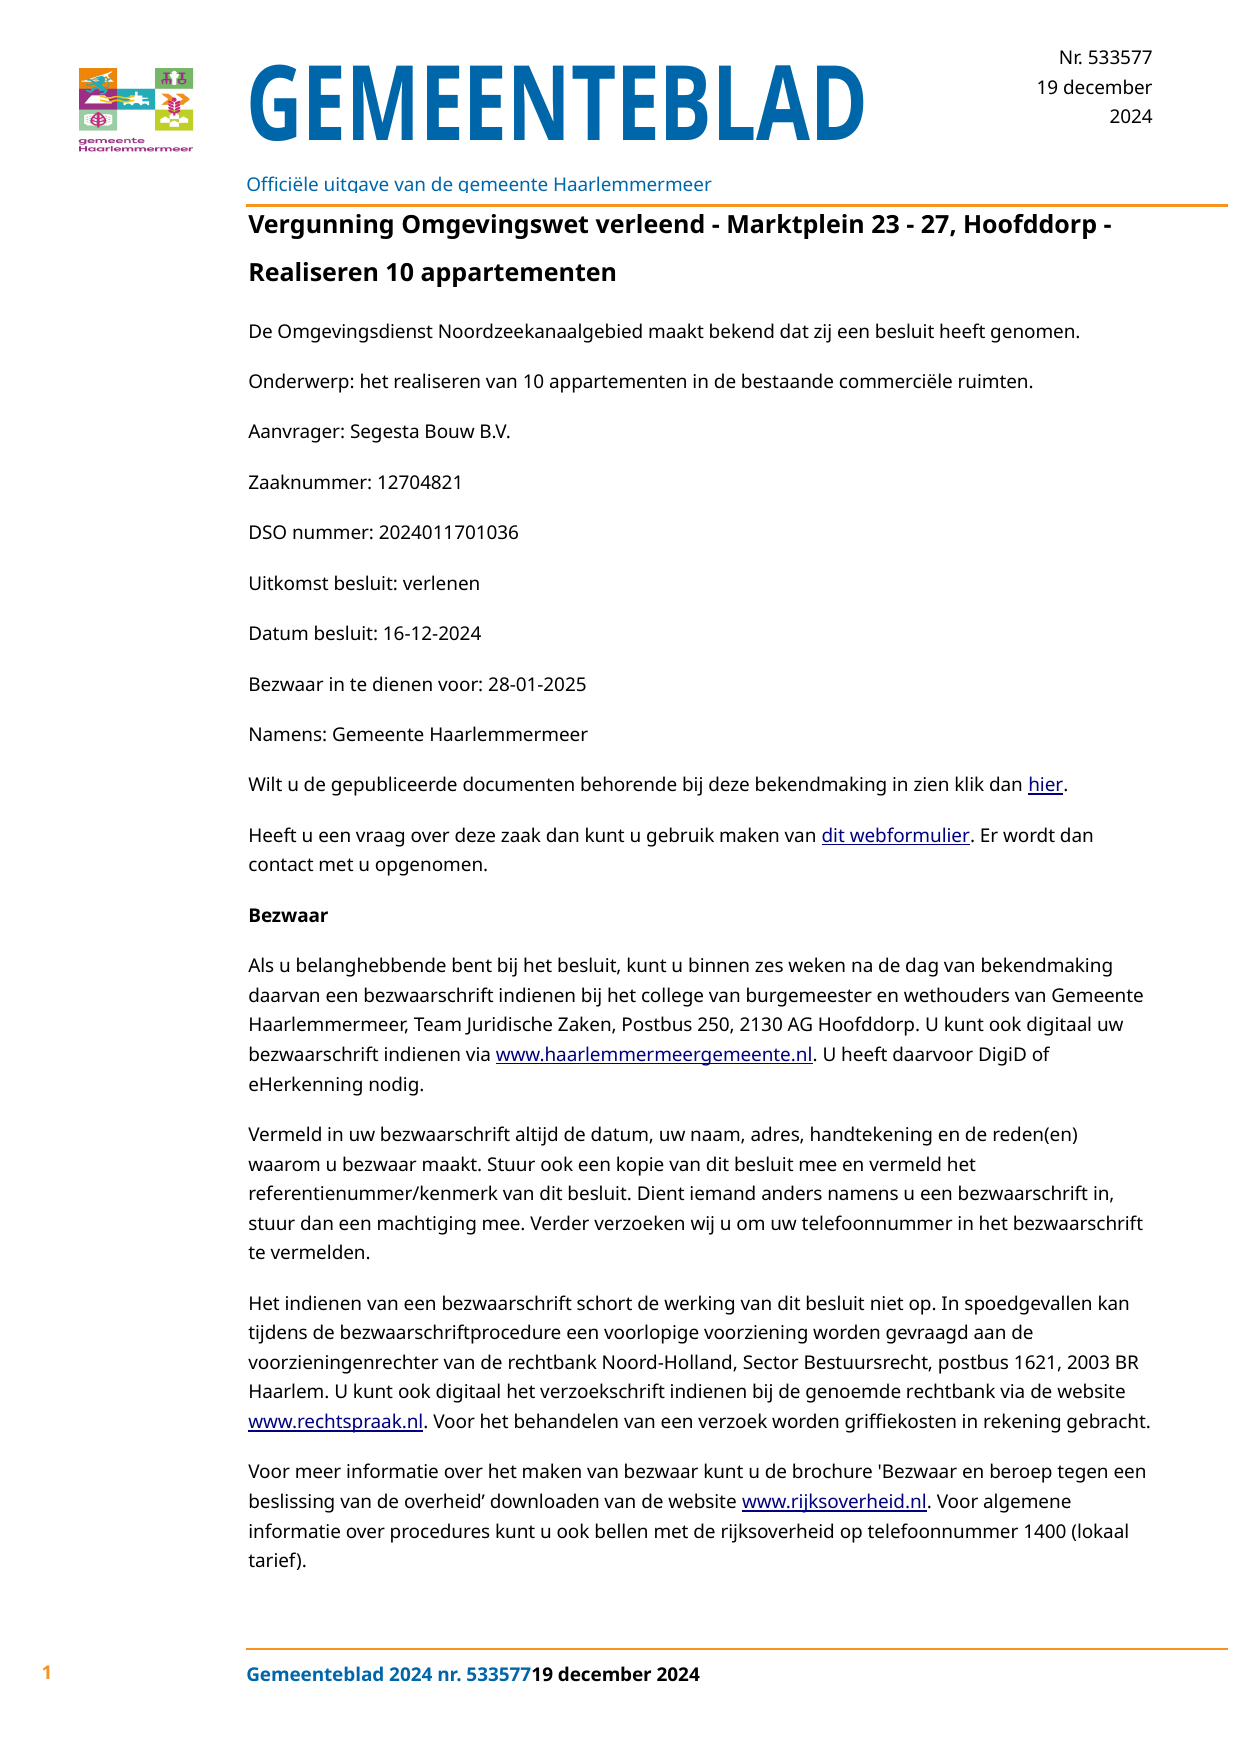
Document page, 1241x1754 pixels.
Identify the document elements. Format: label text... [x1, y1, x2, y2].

text DSO nummer: 2024011701036 [248, 519, 1152, 545]
text Bezwaar [248, 902, 1152, 928]
text Vermeld in uw bezwaarschrift altijd de datum, uw naam, adres, handtekening en de reden(en) waarom u bezwaar maakt. Stuur ook een kopie van dit besluit mee en vermeld het referentienummer/kenmerk van dit besluit. Dient iemand anders namens u een bezwaarschrift in, stuur dan een machtiging mee. Verder verzoeken wij u om uw telefoonnummer in het bezwaarschrift te vermelden. [248, 1121, 1152, 1265]
text Voor meer informatie over het maken van bezwaar kunt u de brochure 'Bezwaar en beroep tegen een beslissing van de overheid’ downloaden van de website www.rijksoverheid.nl. Voor algemene informatie over procedures kunt u ook bellen met de rijksoverheid op telefoonnummer 1400 (lokaal tarief). [248, 1459, 1152, 1573]
text Bezwaar in te dienen voor: 28-01-2025 [248, 671, 1152, 697]
text Heeft u een vraag over deze zaak dan kunt u gebruik maken van dit webformulier. Er wordt dan contact met u opgenomen. [248, 822, 1152, 877]
text Namens: Gemeente Haarlemmermeer [248, 721, 1152, 747]
text Datum besluit: 16-12-2024 [248, 620, 1152, 646]
text Zaaknummer: 12704821 [248, 469, 1152, 495]
text Vergunning Omgevingswet verleend - Marktplein 23 - 27, Hoofddorp - Realiseren 10 appartementen [248, 207, 1152, 288]
text Uitkomst besluit: verlenen [248, 570, 1152, 596]
text Als u belanghebbende bent bij het besluit, kunt u binnen zes weken na de dag van bekendmaking daarvan een bezwaarschrift indienen bij het college van burgemeester en wethouders van Gemeente Haarlemmermeer, Team Juridische Zaken, Postbus 250, 2130 AG Hoofddorp. U kunt ook digitaal uw bezwaarschrift indienen via www.haarlemmermeergemeente.nl. U heeft daarvoor DigiD of eHerkenning nodig. [248, 952, 1152, 1097]
text Het indienen van een bezwaarschrift schort de werking van dit besluit niet op. In spoedgevallen kan tijdens de bezwaarschriftprocedure een voorlopige voorziening worden gevraagd aan de voorzieningenrechter van de rechtbank Noord-Holland, Sector Bestuursrecht, postbus 1621, 2003 BR Haarlem. U kunt ook digitaal het verzoekschrift indienen bij de genoemde rechtbank via de website www.rechtspraak.nl. Voor het behandelen van een verzoek worden griffiekosten in rekening gebracht. [248, 1290, 1152, 1434]
picture [41, 47, 231, 172]
text Onderwerp: het realiseren van 10 appartementen in de bestaande commerciële ruimten. [248, 368, 1152, 394]
text Aanvrager: Segesta Bouw B.V. [248, 419, 1152, 444]
text De Omgevingsdienst Noordzeekanaalgebied maakt bekend dat zij een besluit heeft genomen. [248, 318, 1152, 344]
text Wilt u de gepubliceerde documenten behorende bij deze bekendmaking in zien klik dan hier. [248, 772, 1152, 797]
